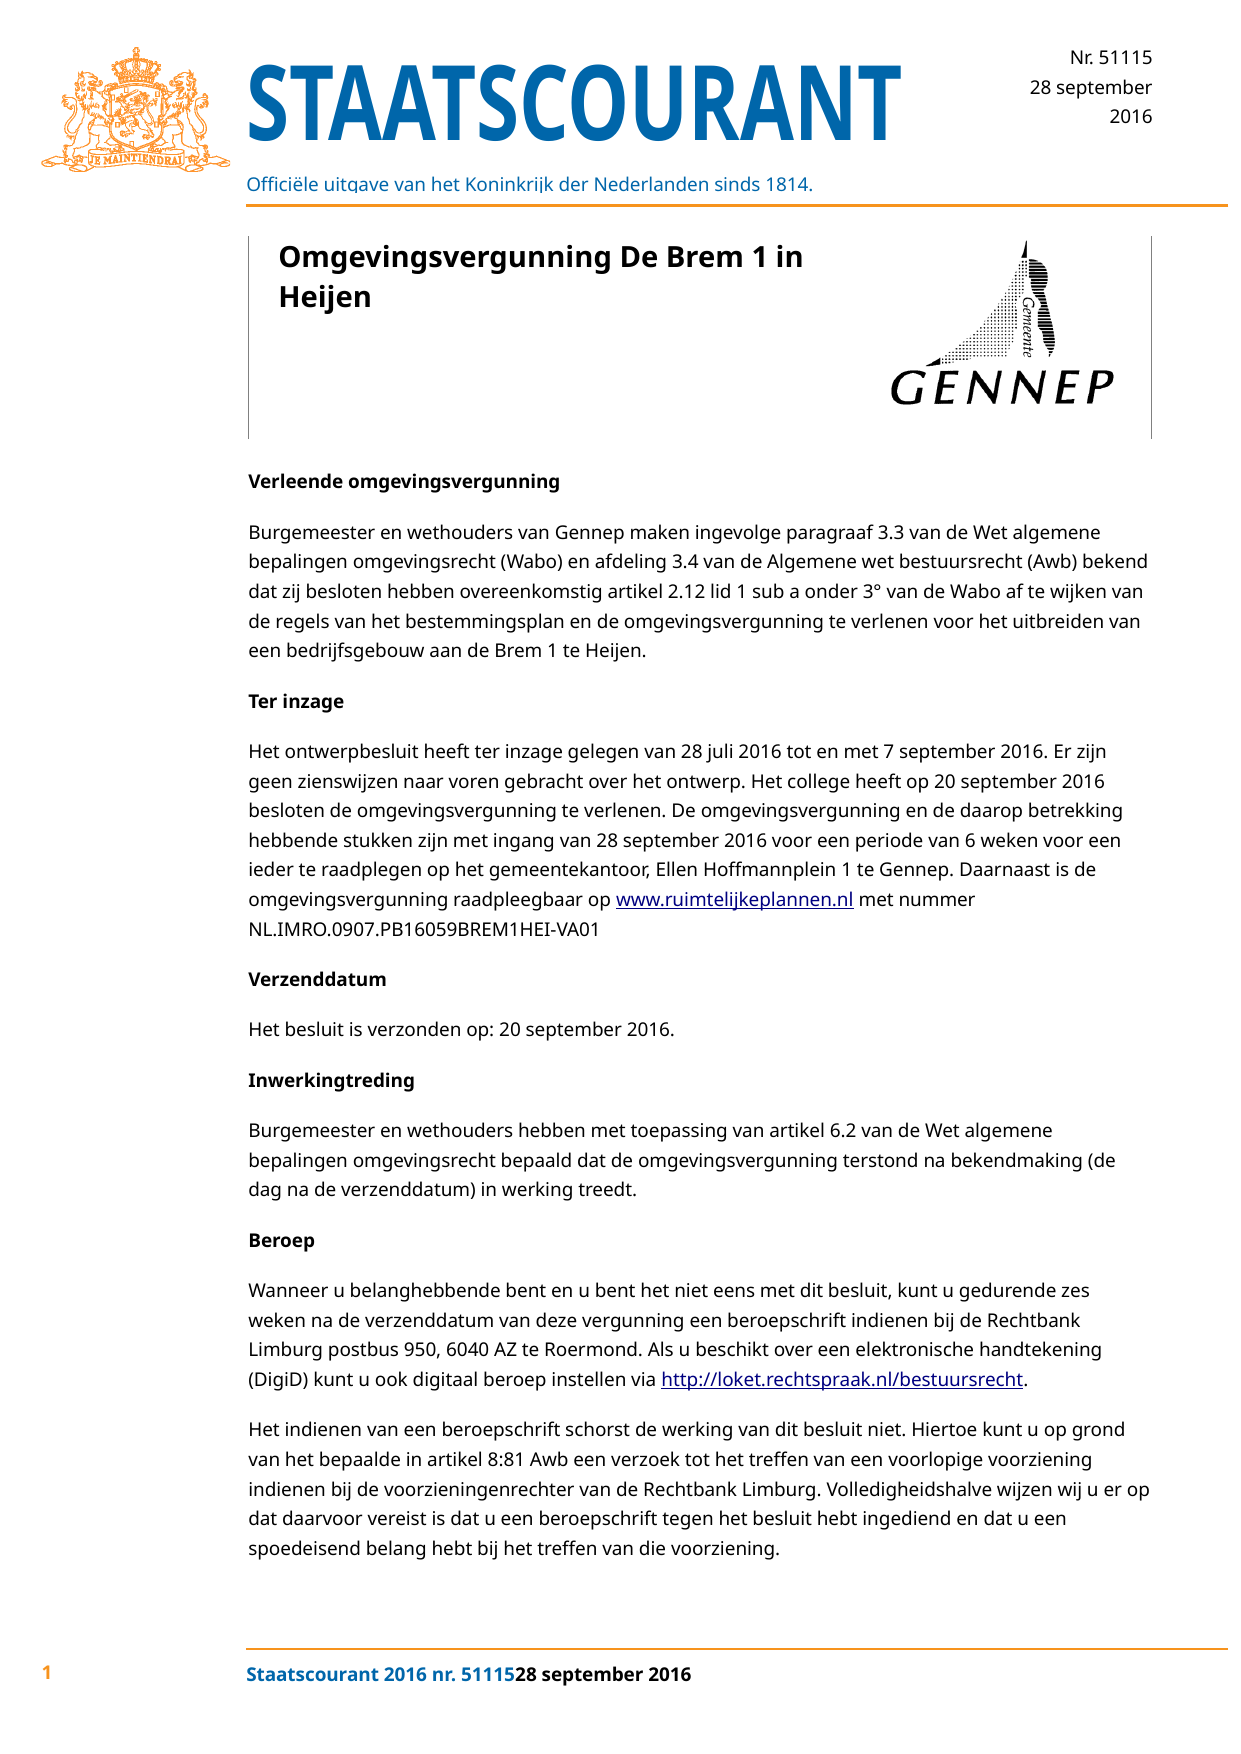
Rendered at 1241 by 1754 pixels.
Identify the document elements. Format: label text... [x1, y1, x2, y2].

text Inwerkingtreding [248, 1067, 1152, 1093]
text Verzenddatum [248, 966, 1152, 992]
text Het ontwerpbesluit heeft ter inzage gelegen van 28 juli 2016 tot en met 7 september 2016. Er zijn geen zienswijzen naar voren gebracht over het ontwerp. Het college heeft op 20 september 2016 besloten de omgevingsvergunning te verlenen. De omgevingsvergunning en de daarop betrekking hebbende stukken zijn met ingang van 28 september 2016 voor een periode van 6 weken voor een ieder te raadplegen op het gemeentekantoor, Ellen Hoffmannplein 1 te Gennep. Daarnaast is de omgevingsvergunning raadpleegbaar op www.ruimtelijkeplannen.nl met nummer NL.IMRO.0907.PB16059BREM1HEI-VA01 [248, 738, 1152, 941]
text Wanneer u belanghebbende bent en u bent het niet eens met dit besluit, kunt u gedurende zes weken na de verzenddatum van deze vergunning een beroepschrift indienen bij de Rechtbank Limburg postbus 950, 6040 AZ te Roermond. Als u beschikt over een elektronische handtekening (DigiD) kunt u ook digitaal beroep instellen via http://loket.rechtspraak.nl/bestuursrecht. [248, 1277, 1152, 1392]
table_header [850, 236, 883, 413]
text Burgemeester en wethouders hebben met toepassing van artikel 6.2 van de Wet algemene bepalingen omgevingsrecht bepaald dat de omgevingsvergunning terstond na bekendmaking (de dag na de verzenddatum) in werking treedt. [248, 1117, 1152, 1202]
text Ter inzage [248, 688, 1152, 713]
text Burgemeester en wethouders van Gennep maken ingevolge paragraaf 3.3 van de Wet algemene bepalingen omgevingsrecht (Wabo) en afdeling 3.4 van de Algemene wet bestuursrecht (Awb) bekend dat zij besloten hebben overeenkomstig artikel 2.12 lid 1 sub a onder 3° van de Wabo af te wijken van de regels van het bestemmingsplan en de omgevingsvergunning te verlenen voor het uitbreiden van een bedrijfsgebouw aan de Brem 1 te Heijen. [248, 519, 1152, 663]
picture [41, 47, 231, 172]
table_header [1118, 236, 1151, 413]
table_header Omgevingsvergunning De Brem 1 in Heijen [249, 236, 850, 439]
text Het indienen van een beroepschrift schorst de werking van dit besluit niet. Hiertoe kunt u op grond van het bepaalde in artikel 8:81 Awb een verzoek tot het treffen van een voorlopige voorziening indienen bij de voorzieningenrechter van de Rechtbank Limburg. Volledigheidshalve wijzen wij u er op dat daarvoor vereist is dat u een beroepschrift tegen het besluit hebt ingediend en dat u een spoedeisend belang hebt bij het treffen van die voorziening. [248, 1417, 1152, 1561]
text Verleende omgevingsvergunning [248, 469, 1152, 494]
text Beroep [248, 1227, 1152, 1253]
picture [883, 236, 1118, 414]
text Het besluit is verzonden op: 20 september 2016. [248, 1017, 1152, 1042]
table_header [850, 414, 1151, 439]
